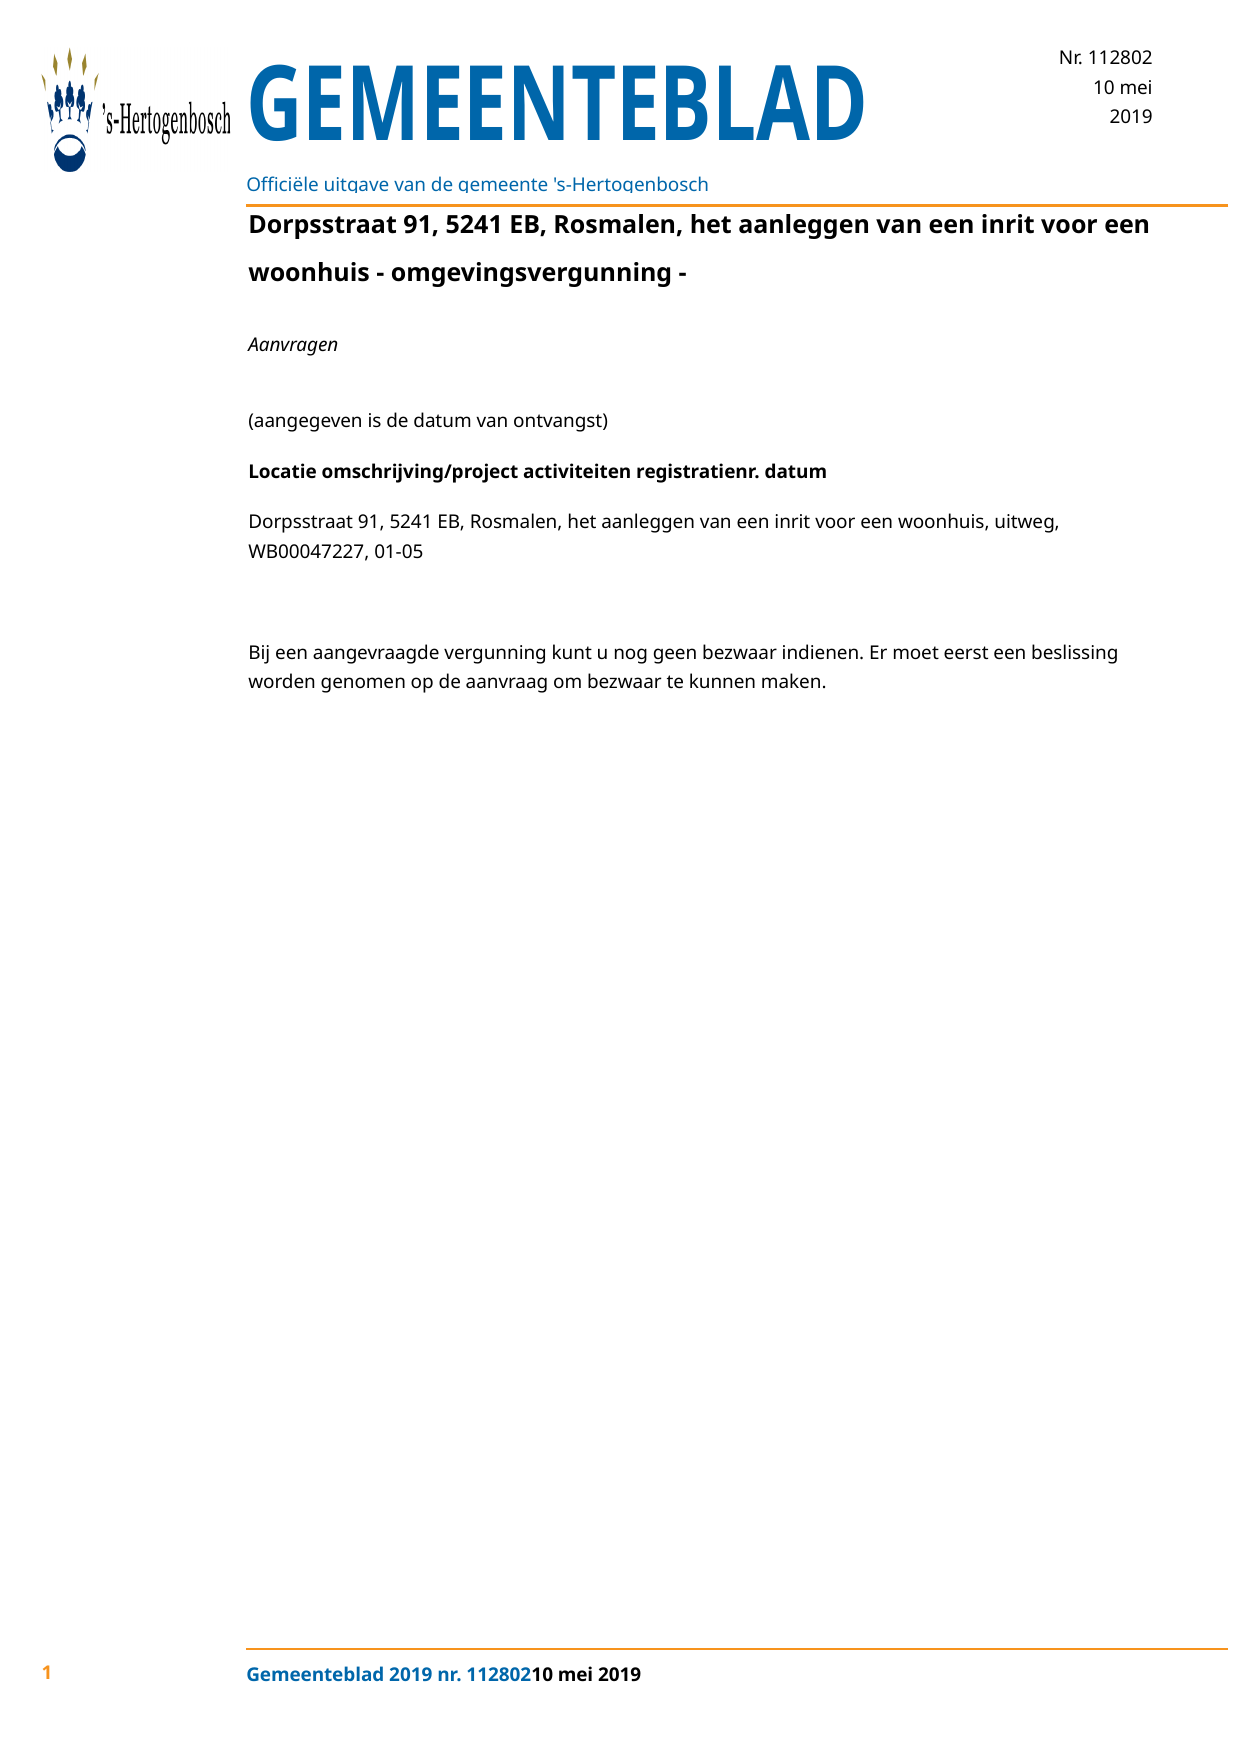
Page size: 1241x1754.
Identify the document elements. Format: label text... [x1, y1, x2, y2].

text Dorpsstraat 91, 5241 EB, Rosmalen, het aanleggen van een inrit voor een woonhuis - omgevingsvergunning - [248, 207, 1152, 288]
text Locatie omschrijving/project activiteiten registratienr. datum [248, 458, 1152, 484]
picture [41, 47, 231, 172]
text Dorpsstraat 91, 5241 EB, Rosmalen, het aanleggen van een inrit voor een woonhuis, uitweg, WB00047227, 01-05 [248, 508, 1152, 564]
text Aanvragen [248, 331, 1152, 357]
text (aangegeven is de datum van ontvangst) [248, 408, 1152, 433]
text Bij een aangevraagde vergunning kunt u nog geen bezwaar indienen. Er moet eerst een beslissing worden genomen op de aanvraag om bezwaar te kunnen maken. [248, 639, 1152, 694]
